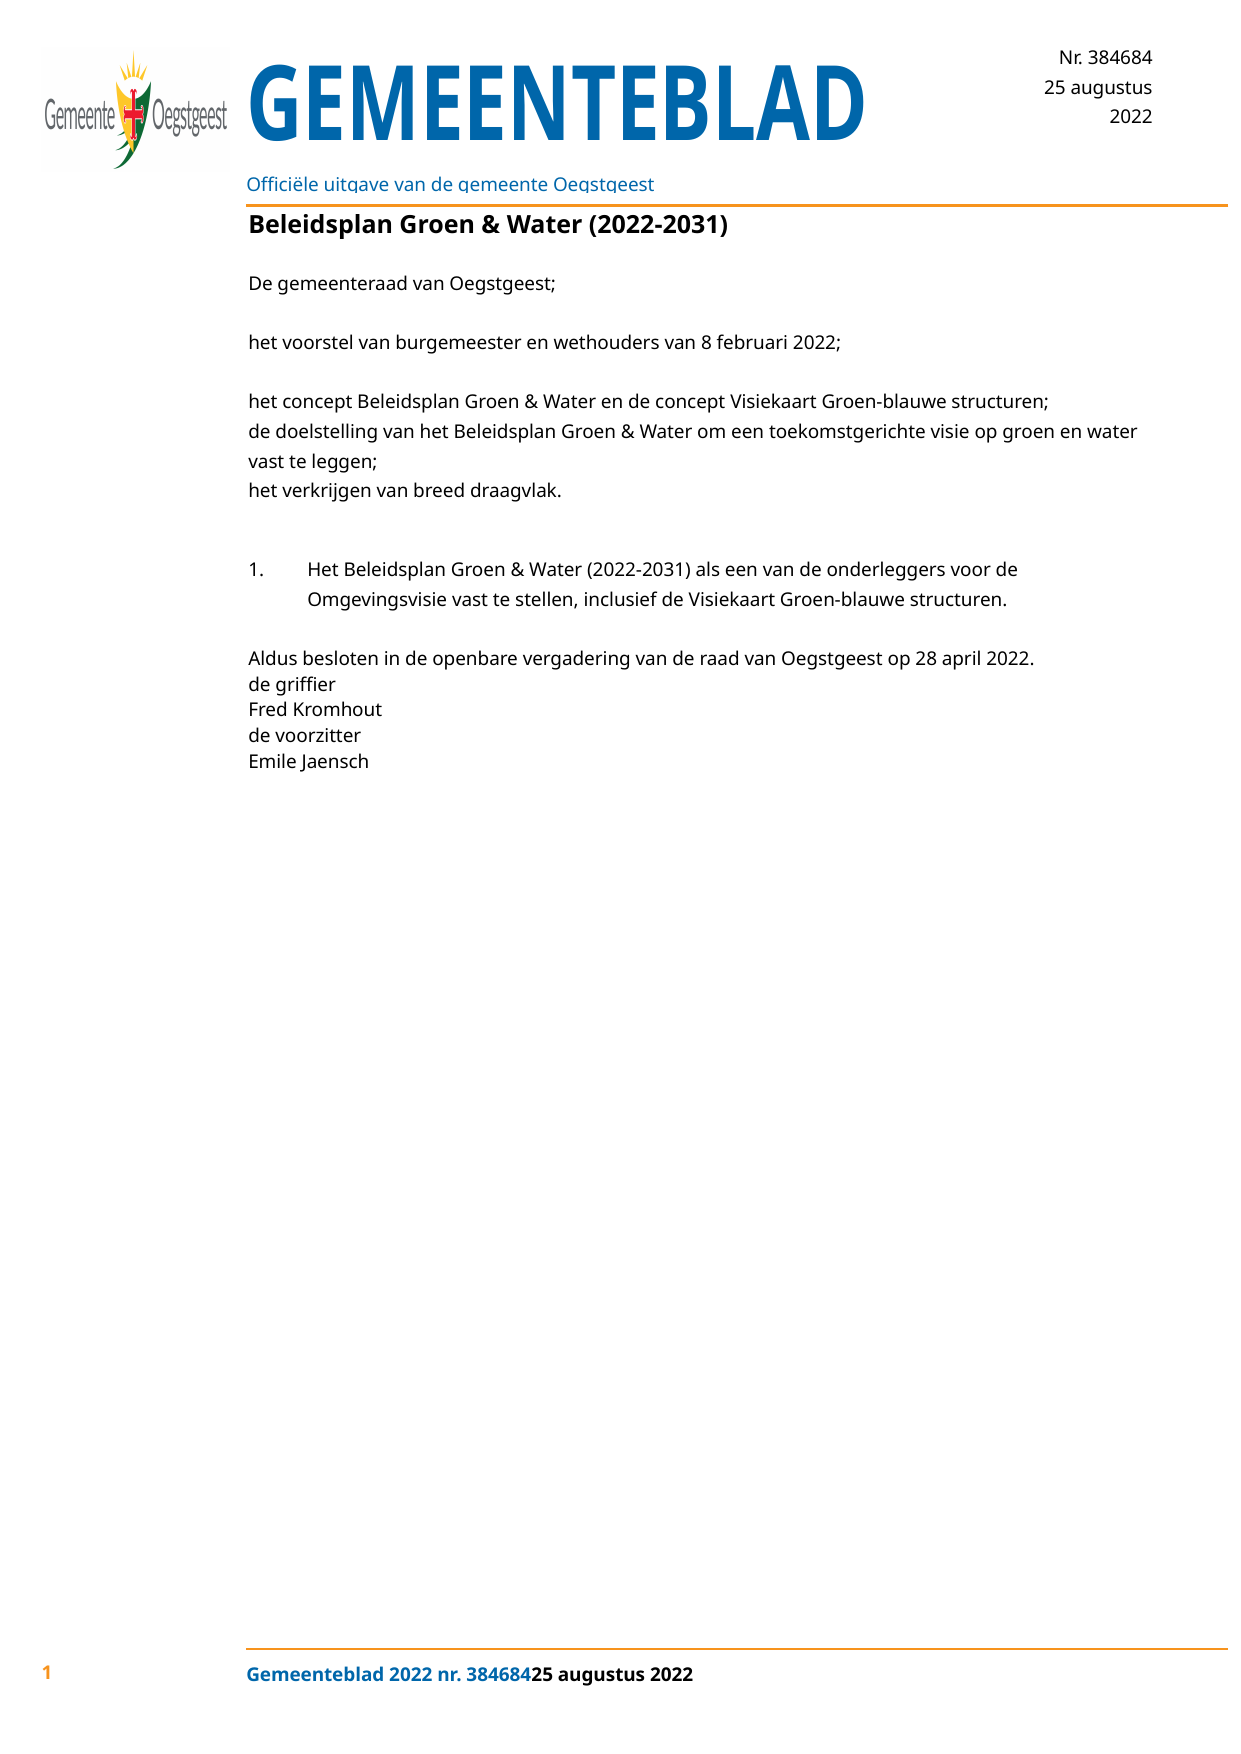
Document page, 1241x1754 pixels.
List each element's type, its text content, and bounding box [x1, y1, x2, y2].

picture [41, 47, 231, 172]
text Fred Kromhout [248, 696, 1152, 722]
text de griffier [248, 671, 1152, 696]
text het concept Beleidsplan Groen & Water en de concept Visiekaart Groen-blauwe structuren; [248, 389, 1152, 414]
text Aldus besloten in de openbare vergadering van de raad van Oegstgeest op 28 april 2022. [248, 645, 1152, 671]
text het voorstel van burgemeester en wethouders van 8 februari 2022; [248, 329, 1152, 355]
text het verkrijgen van breed draagvlak. [248, 477, 1152, 503]
text de voorzitter [248, 722, 1152, 748]
text de doelstelling van het Beleidsplan Groen & Water om een toekomstgerichte visie op groen en water vast te leggen; [248, 418, 1152, 473]
list Het Beleidsplan Groen & Water (2022-2031) als een van de onderleggers voor de Omgevingsvisie vast te stellen, inclusief de Visiekaart Groen-blauwe structuren. [248, 556, 1152, 612]
text Emile Jaensch [248, 748, 1152, 774]
text De gemeenteraad van Oegstgeest; [248, 270, 1152, 296]
text Beleidsplan Groen & Water (2022-2031) [248, 207, 1152, 241]
